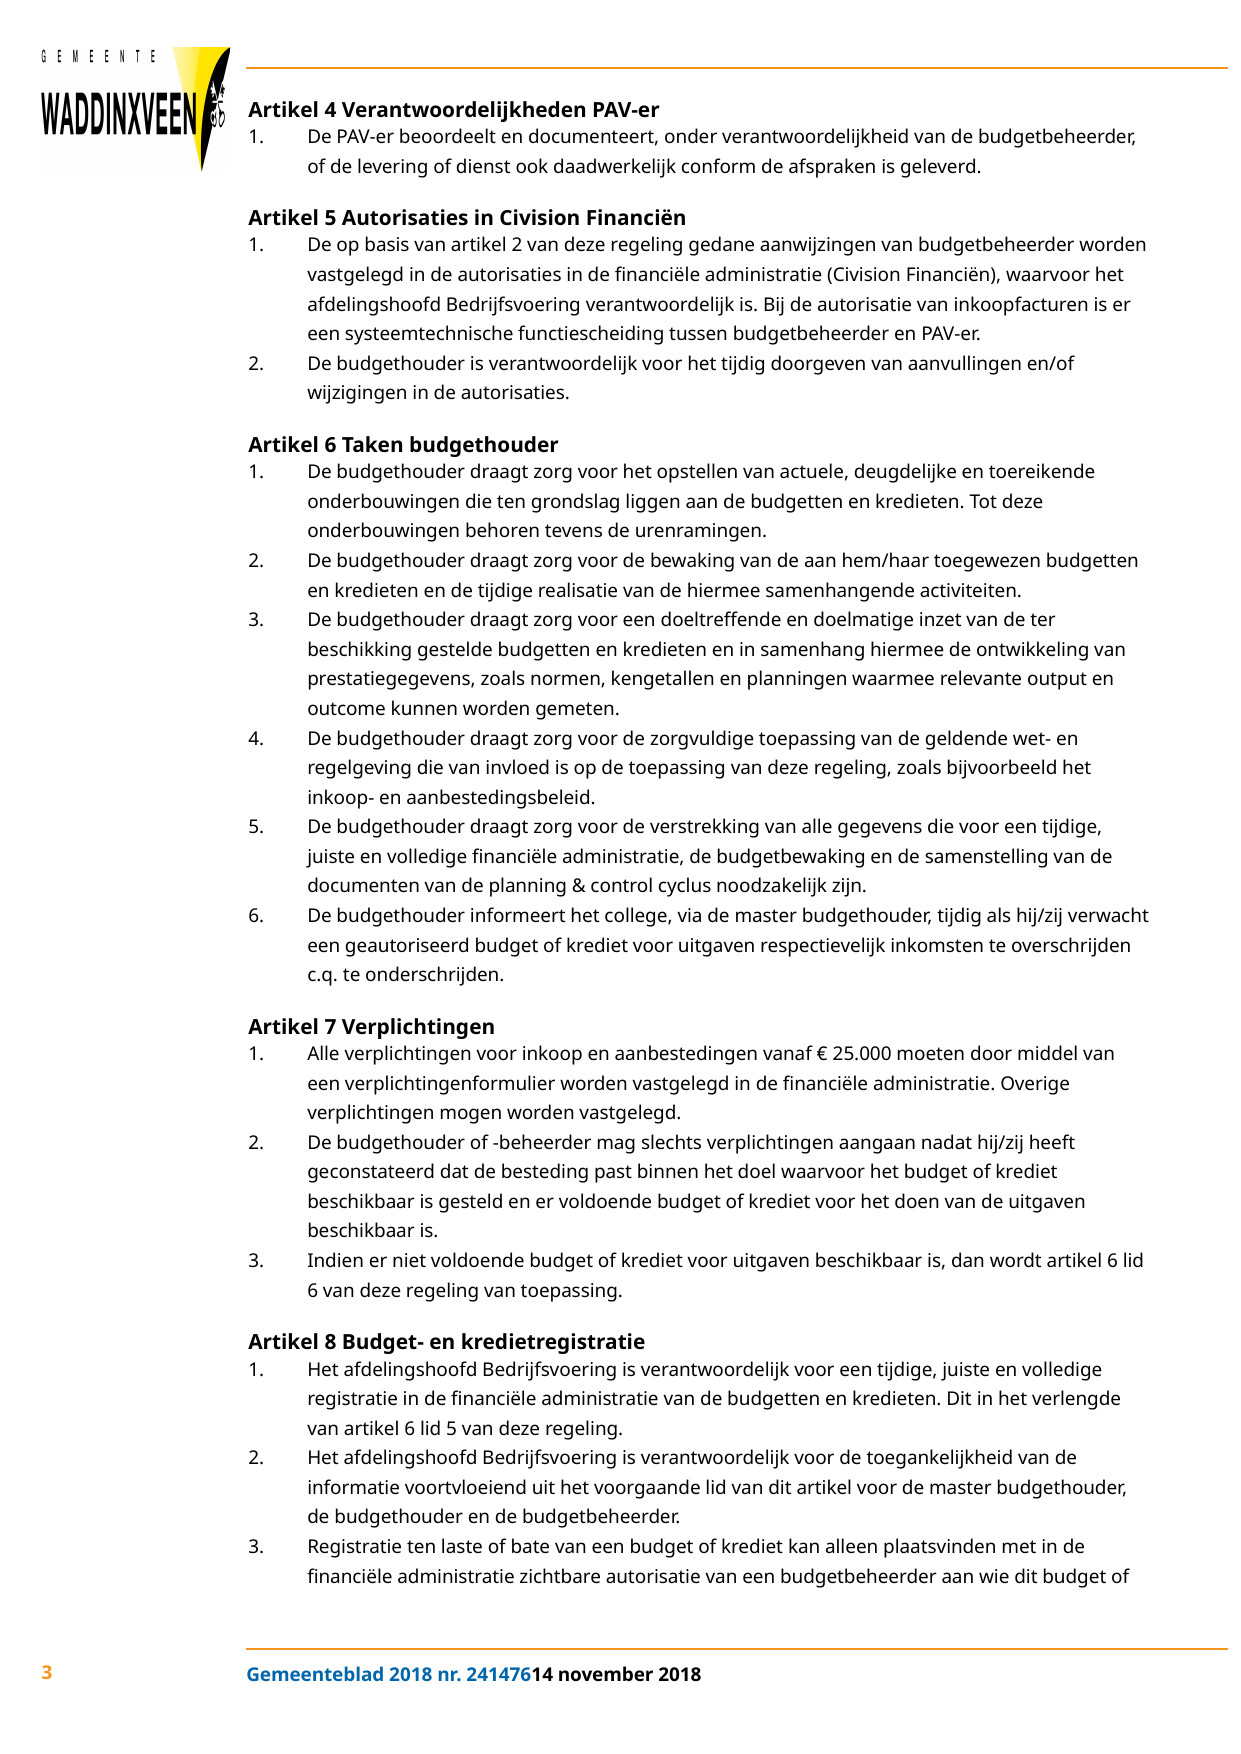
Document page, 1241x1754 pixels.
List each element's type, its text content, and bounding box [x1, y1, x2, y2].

text Artikel 6 Taken budgethouder [248, 430, 1152, 458]
list Het afdelingshoofd Bedrijfsvoering is verantwoordelijk voor een tijdige, juiste en volledige registratie in de financiële administratie van de budgetten en kredieten. Dit in het verlengde van artikel 6 lid 5 van deze regeling. [248, 1356, 1152, 1441]
list De budgethouder draagt zorg voor de verstrekking van alle gegevens die voor een tijdige, juiste en volledige financiële administratie, de budgetbewaking en de samenstelling van de documenten van de planning & control cyclus noodzakelijk zijn. [248, 813, 1152, 898]
list De budgethouder draagt zorg voor het opstellen van actuele, deugdelijke en toereikende onderbouwingen die ten grondslag liggen aan de budgetten en kredieten. Tot deze onderbouwingen behoren tevens de urenramingen. [248, 458, 1152, 543]
list De budgethouder draagt zorg voor de zorgvuldige toepassing van de geldende wet- en regelgeving die van invloed is op de toepassing van deze regeling, zoals bijvoorbeeld het inkoop- en aanbestedingsbeleid. [248, 725, 1152, 809]
list Alle verplichtingen voor inkoop en aanbestedingen vanaf € 25.000 moeten door middel van een verplichtingenformulier worden vastgelegd in de financiële administratie. Overige verplichtingen mogen worden vastgelegd. [248, 1040, 1152, 1125]
list De budgethouder draagt zorg voor een doeltreffende en doelmatige inzet van de ter beschikking gestelde budgetten en kredieten en in samenhang hiermee de ontwikkeling van prestatiegegevens, zoals normen, kengetallen en planningen waarmee relevante output en outcome kunnen worden gemeten. [248, 606, 1152, 721]
text Artikel 5 Autorisaties in Civision Financiën [248, 203, 1152, 232]
list De budgethouder informeert het college, via de master budgethouder, tijdig als hij/zij verwacht een geautoriseerd budget of krediet voor uitgaven respectievelijk inkomsten te overschrijden c.q. te onderschrijden. [248, 902, 1152, 987]
list De op basis van artikel 2 van deze regeling gedane aanwijzingen van budgetbeheerder worden vastgelegd in de autorisaties in de financiële administratie (Civision Financiën), waarvoor het afdelingshoofd Bedrijfsvoering verantwoordelijk is. Bij de autorisatie van inkoopfacturen is er een systeemtechnische functiescheiding tussen budgetbeheerder en PAV-er. [248, 232, 1152, 346]
list Indien er niet voldoende budget of krediet voor uitgaven beschikbaar is, dan wordt artikel 6 lid 6 van deze regeling van toepassing. [248, 1247, 1152, 1303]
list De budgethouder is verantwoordelijk voor het tijdig doorgeven van aanvullingen en/of wijzigingen in de autorisaties. [248, 350, 1152, 405]
list De PAV-er beoordeelt en documenteert, onder verantwoordelijkheid van de budgetbeheerder, of de levering of dienst ook daadwerkelijk conform de afspraken is geleverd. [248, 123, 1152, 178]
text Artikel 4 Verantwoordelijkheden PAV-er [248, 95, 1152, 123]
picture [41, 47, 231, 172]
list De budgethouder of -beheerder mag slechts verplichtingen aangaan nadat hij/zij heeft geconstateerd dat de besteding past binnen het doel waarvoor het budget of krediet beschikbaar is gesteld en er voldoende budget of krediet voor het doen van de uitgaven beschikbaar is. [248, 1129, 1152, 1243]
text Artikel 7 Verplichtingen [248, 1012, 1152, 1040]
list Registratie ten laste of bate van een budget of krediet kan alleen plaatsvinden met in de financiële administratie zichtbare autorisatie van een budgetbeheerder aan wie dit budget of [248, 1533, 1152, 1588]
text Artikel 8 Budget- en kredietregistratie [248, 1327, 1152, 1356]
list De budgethouder draagt zorg voor de bewaking van de aan hem/haar toegewezen budgetten en kredieten en de tijdige realisatie van de hiermee samenhangende activiteiten. [248, 547, 1152, 602]
list Het afdelingshoofd Bedrijfsvoering is verantwoordelijk voor de toegankelijkheid van de informatie voortvloeiend uit het voorgaande lid van dit artikel voor de master budgethouder, de budgethouder en de budgetbeheerder. [248, 1444, 1152, 1529]
